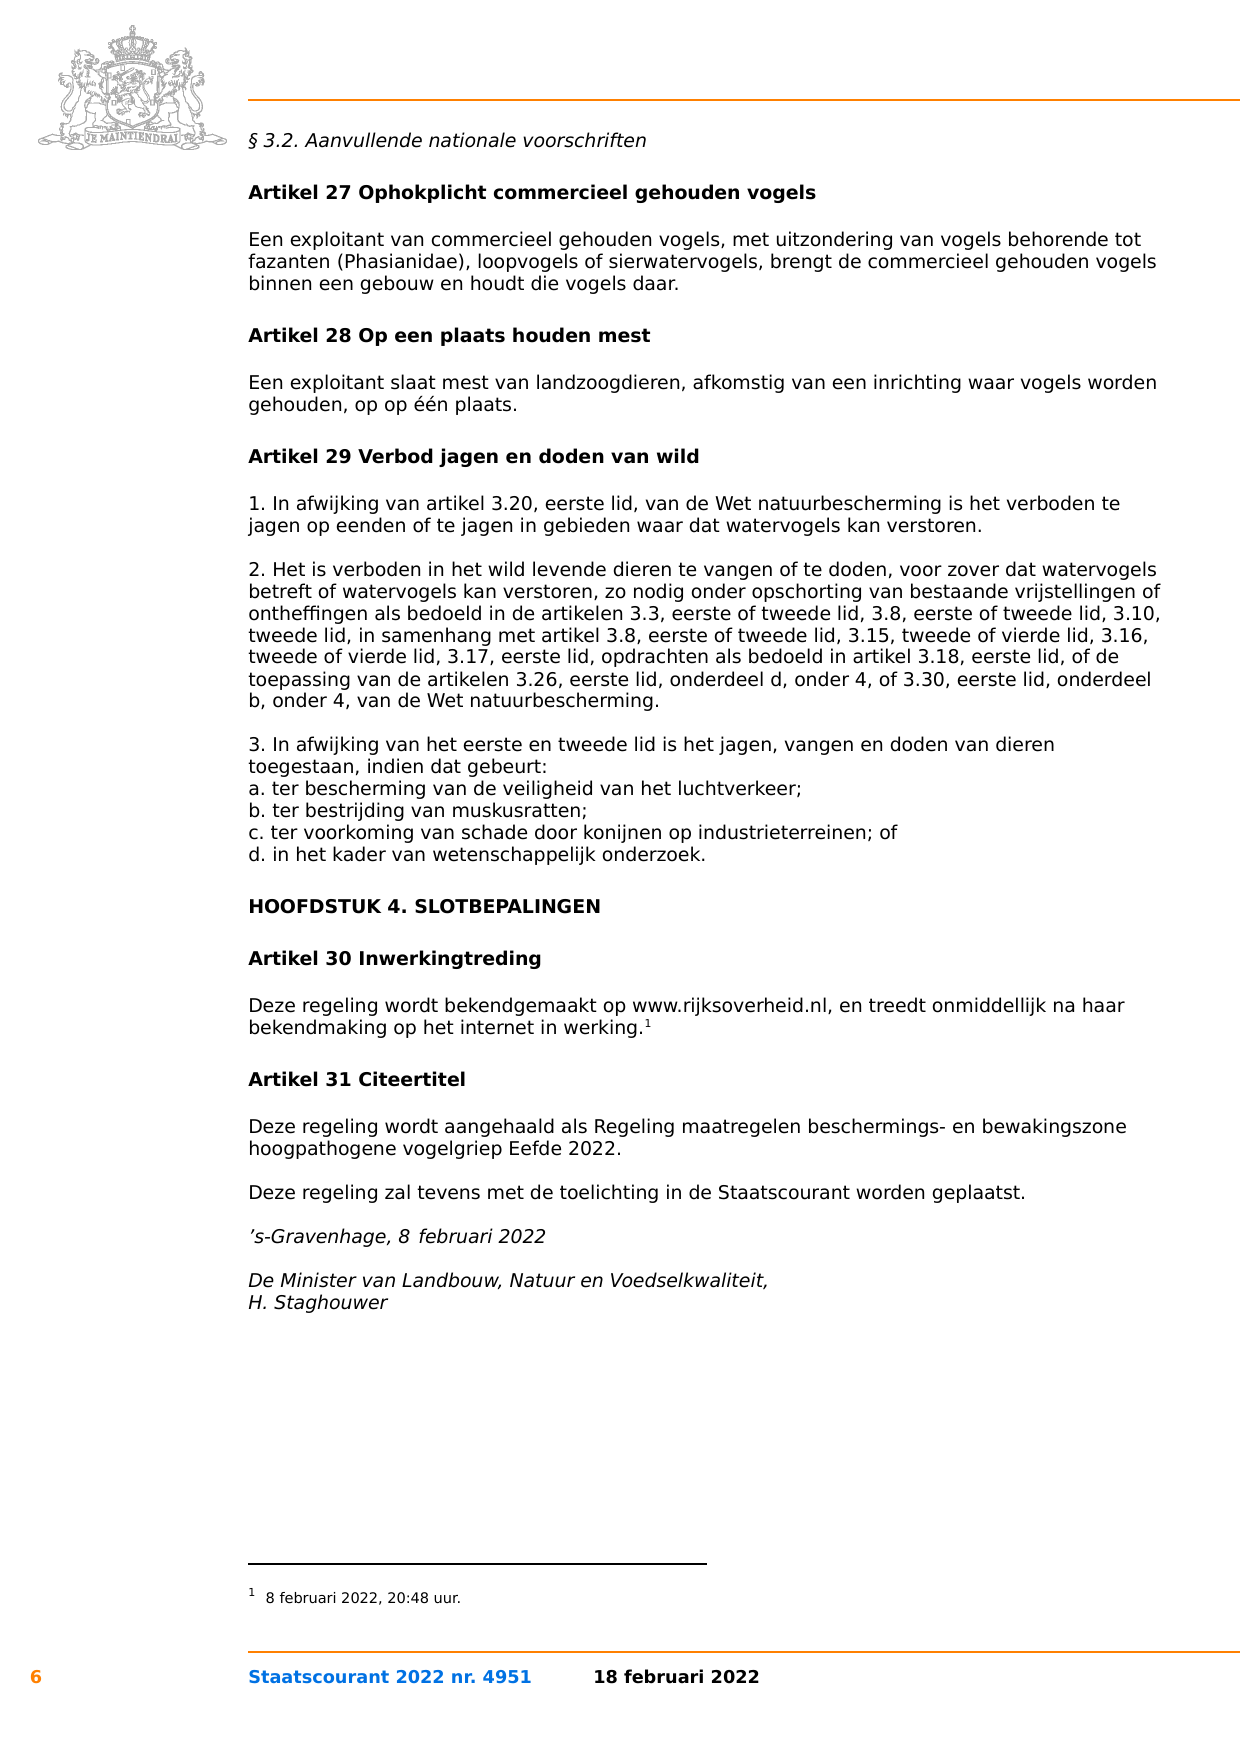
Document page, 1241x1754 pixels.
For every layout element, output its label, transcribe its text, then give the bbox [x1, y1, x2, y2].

text 2. Het is verboden in het wild levende dieren te vangen of te doden, voor zover dat watervogels betreft of watervogels kan verstoren, zo nodig onder opschorting van bestaande vrijstellingen of ontheffingen als bedoeld in de artikelen 3.3, eerste of tweede lid, 3.8, eerste of tweede lid, 3.10, tweede lid, in samenhang met artikel 3.8, eerste of tweede lid, 3.15, tweede of vierde lid, 3.16, tweede of vierde lid, 3.17, eerste lid, opdrachten als bedoeld in artikel 3.18, eerste lid, of de [248, 558, 1163, 668]
subtitle Artikel 27 Ophokplicht commercieel gehouden vogels [248, 182, 1163, 204]
subtitle Artikel 30 Inwerkingtreding [248, 948, 1163, 970]
subtitle HOOFDSTUK 4. SLOTBEPALINGEN [248, 896, 1163, 918]
text toepassing van de artikelen 3.26, eerste lid, onderdeel d, onder 4, of 3.30, eerste lid, onderdeel b, onder 4, van de Wet natuurbescherming. [248, 668, 1163, 712]
text Deze regeling wordt bekendgemaakt op www.rijksoverheid.nl, en treedt onmiddellijk na haar bekendmaking op het internet in werking. [248, 995, 1163, 1039]
text 1. In afwijking van artikel 3.20, eerste lid, van de Wet natuurbescherming is het verboden te jagen op eenden of te jagen in gebieden waar dat watervogels kan verstoren. [248, 493, 1163, 537]
picture [38, 25, 227, 150]
subtitle Artikel 31 Citeertitel [248, 1069, 1163, 1091]
text Een exploitant van commercieel gehouden vogels, met uitzondering van vogels behorende tot fazanten (Phasianidae), loopvogels of sierwatervogels, brengt de commercieel gehouden vogels binnen een gebouw en houdt die vogels daar. [248, 229, 1163, 295]
text 3. In afwijking van het eerste en tweede lid is het jagen, vangen en doden van dieren toegestaan, indien dat gebeurt: [248, 734, 1163, 778]
text c. ter voorkoming van schade door konijnen op industrieterreinen; of [248, 822, 1163, 844]
text De Minister van Landbouw, Natuur en Voedselkwaliteit, H. Staghouwer [248, 1269, 1163, 1313]
text Deze regeling wordt aangehaald als Regeling maatregelen beschermings- en bewakingszone hoogpathogene vogelgriep Eefde 2022. [248, 1116, 1163, 1160]
text Deze regeling zal tevens met de toelichting in de Staatscourant worden geplaatst. [248, 1182, 1163, 1204]
text d. in het kader van wetenschappelijk onderzoek. [248, 844, 1163, 866]
subtitle § 3.2. Aanvullende nationale voorschriften [248, 130, 1163, 152]
text 8 februari 2022, 20:48 uur. [248, 1586, 1163, 1608]
text Een exploitant slaat mest van landzoogdieren, afkomstig van een inrichting waar vogels worden gehouden, op op één plaats. [248, 372, 1163, 416]
text a. ter bescherming van de veiligheid van het luchtverkeer; [248, 778, 1163, 800]
subtitle Artikel 29 Verbod jagen en doden van wild [248, 446, 1163, 468]
subtitle Artikel 28 Op een plaats houden mest [248, 325, 1163, 347]
text ’s-Gravenhage, 8 februari 2022 [248, 1226, 1163, 1248]
text b. ter bestrijding van muskusratten; [248, 800, 1163, 822]
